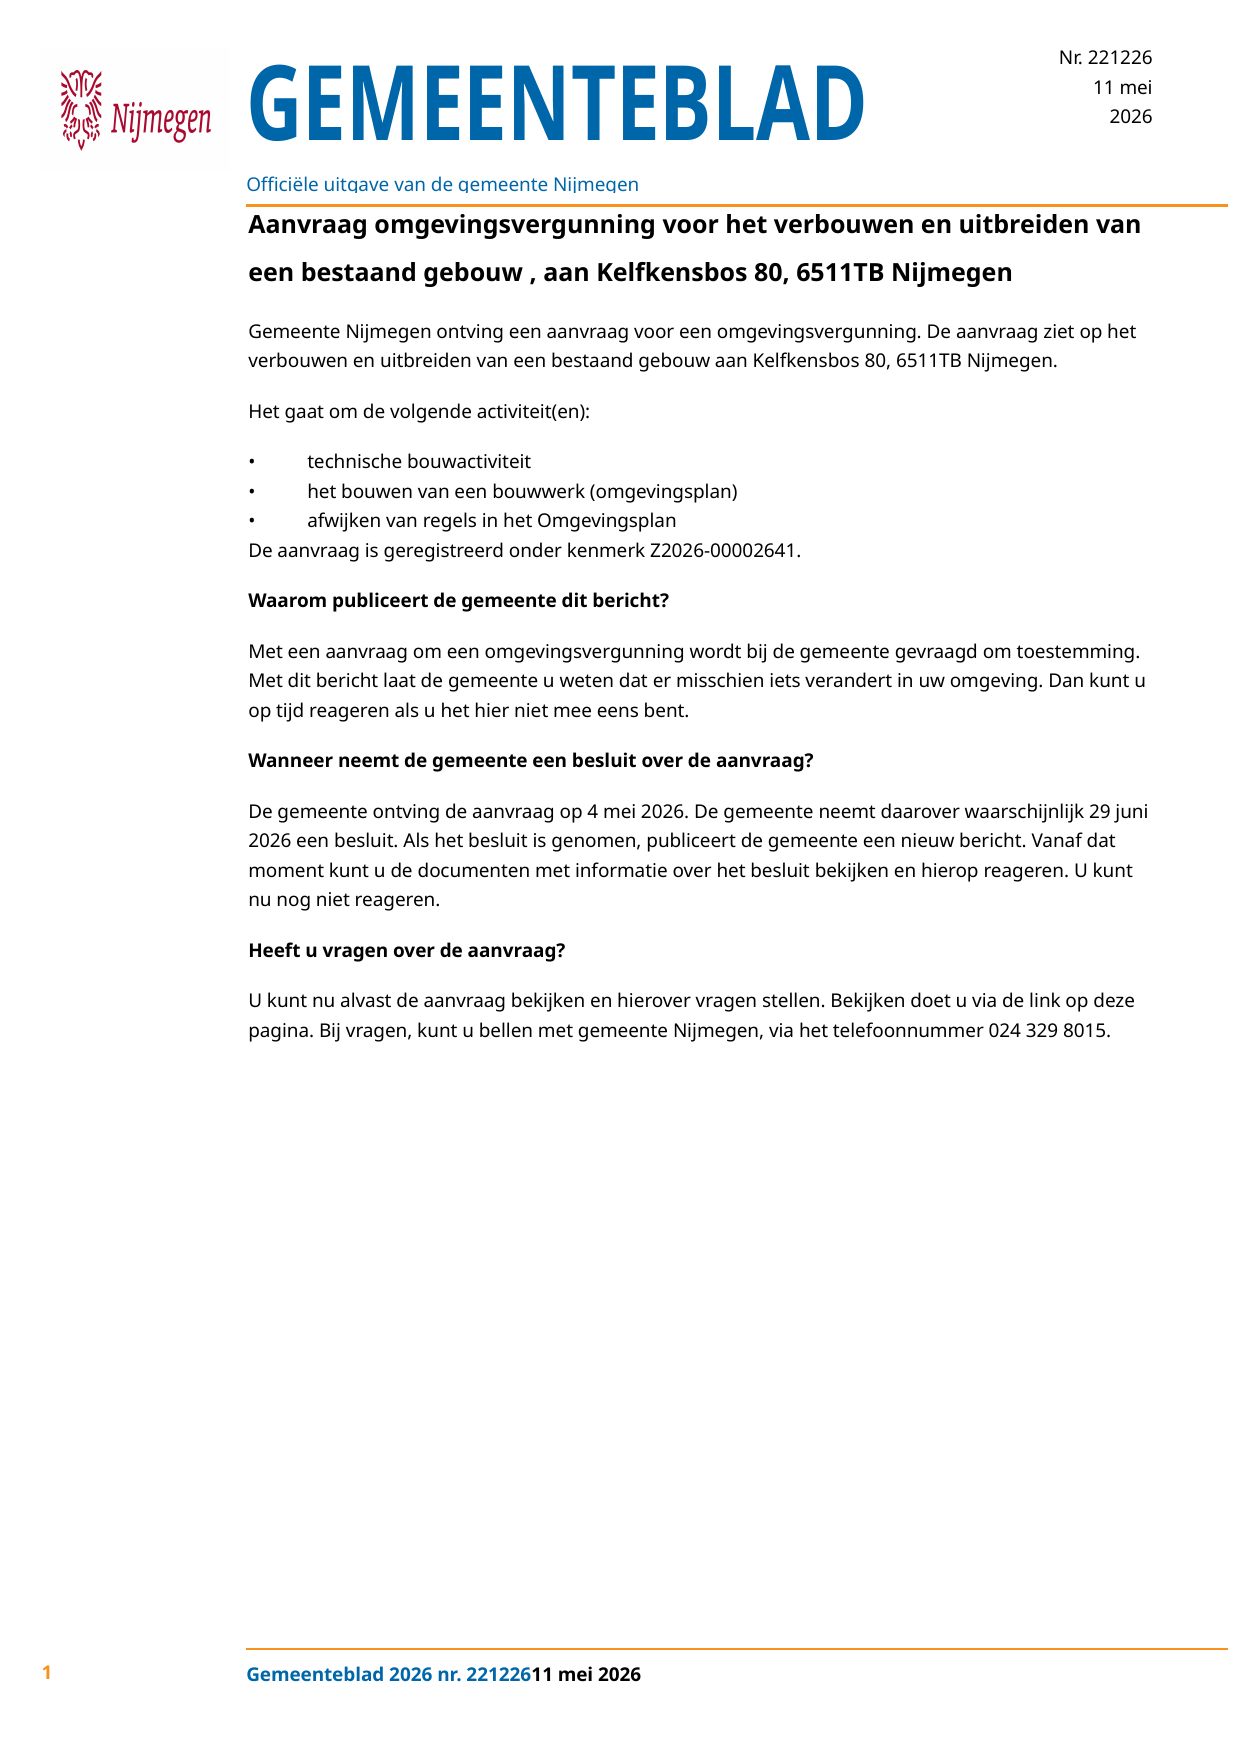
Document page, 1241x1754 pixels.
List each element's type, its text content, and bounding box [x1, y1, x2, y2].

text Het gaat om de volgende activiteit(en): [248, 398, 1152, 424]
text U kunt nu alvast de aanvraag bekijken en hierover vragen stellen. Bekijken doet u via de link op deze pagina. Bij vragen, kunt u bellen met gemeente Nijmegen, via het telefoonnummer 024 329 8015. [248, 987, 1152, 1043]
list technische bouwactiviteit [248, 448, 1152, 474]
text Waarom publiceert de gemeente dit bericht? [248, 587, 1152, 613]
text Heeft u vragen over de aanvraag? [248, 937, 1152, 963]
text Aanvraag omgevingsvergunning voor het verbouwen en uitbreiden van een bestaand gebouw , aan Kelfkensbos 80, 6511TB Nijmegen [248, 207, 1152, 288]
list afwijken van regels in het Omgevingsplan [248, 507, 1152, 533]
text Met een aanvraag om een omgevingsvergunning wordt bij de gemeente gevraagd om toestemming. Met dit bericht laat de gemeente u weten dat er misschien iets verandert in uw omgeving. Dan kunt u op tijd reageren als u het hier niet mee eens bent. [248, 638, 1152, 723]
text De aanvraag is geregistreerd onder kenmerk Z2026-00002641. [248, 537, 1152, 563]
text Wanneer neemt de gemeente een besluit over de aanvraag? [248, 747, 1152, 773]
picture [41, 47, 231, 172]
text De gemeente ontving de aanvraag op 4 mei 2026. De gemeente neemt daarover waarschijnlijk 29 juni 2026 een besluit. Als het besluit is genomen, publiceert de gemeente een nieuw bericht. Vanaf dat moment kunt u de documenten met informatie over het besluit bekijken en hierop reageren. U kunt nu nog niet reageren. [248, 798, 1152, 912]
list het bouwen van een bouwwerk (omgevingsplan) [248, 478, 1152, 504]
text Gemeente Nijmegen ontving een aanvraag voor een omgevingsvergunning. De aanvraag ziet op het verbouwen en uitbreiden van een bestaand gebouw aan Kelfkensbos 80, 6511TB Nijmegen. [248, 318, 1152, 373]
